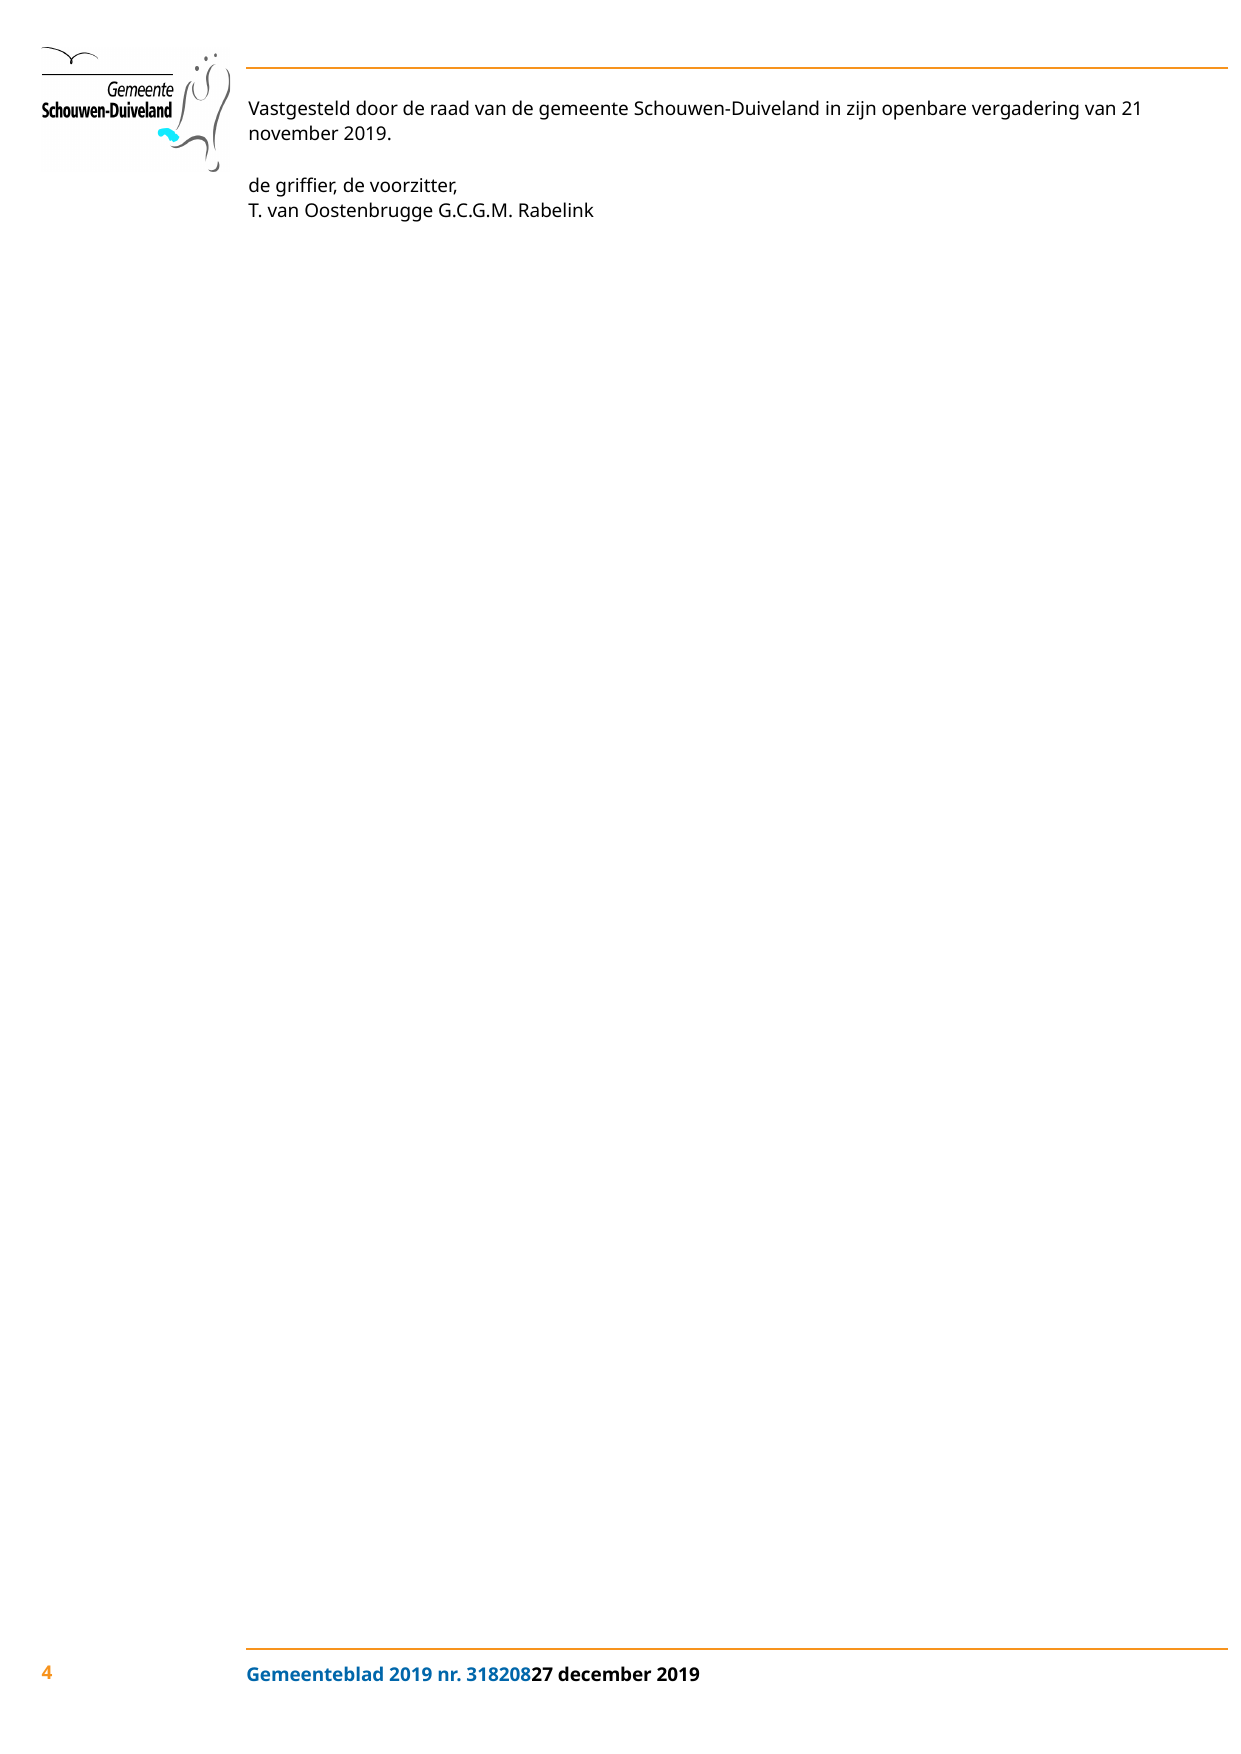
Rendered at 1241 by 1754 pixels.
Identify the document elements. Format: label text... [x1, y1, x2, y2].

text T. van Oostenbrugge G.C.G.M. Rabelink [248, 198, 1152, 223]
text de griffier, de voorzitter, [248, 172, 1152, 198]
text Vastgesteld door de raad van de gemeente Schouwen-Duiveland in zijn openbare vergadering van 21 november 2019. [248, 95, 1152, 146]
picture [41, 47, 231, 172]
